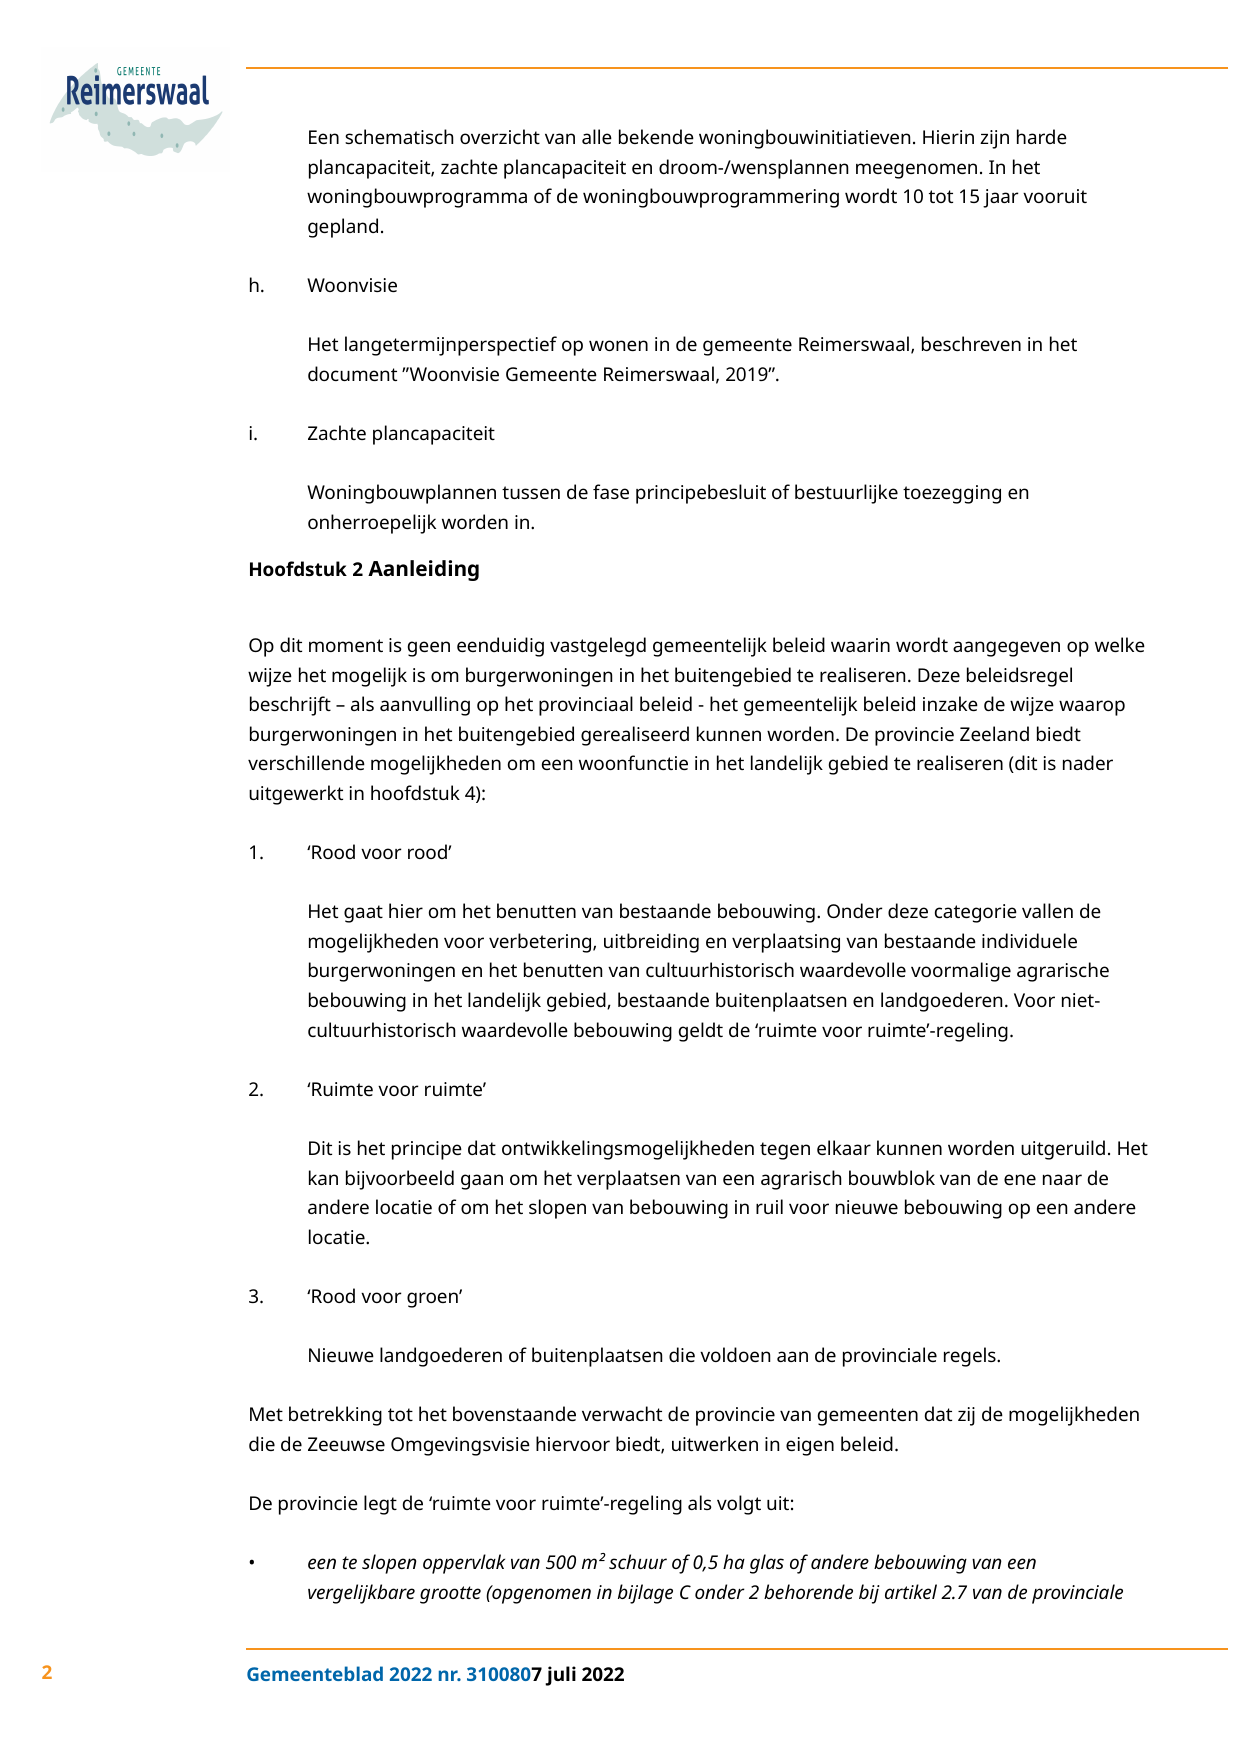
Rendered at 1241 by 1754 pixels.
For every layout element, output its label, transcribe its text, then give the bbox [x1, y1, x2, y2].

list Een schematisch overzicht van alle bekende woningbouwinitiatieven. Hierin zijn harde plancapaciteit, zachte plancapaciteit en droom-/wensplannen meegenomen. In het woningbouwprogramma of de woningbouwprogrammering wordt 10 tot 15 jaar vooruit gepland. [248, 124, 1152, 239]
text Hoofdstuk 2 Aanleiding [248, 554, 1152, 583]
list Woonvisie [248, 272, 1152, 298]
list Nieuwe landgoederen of buitenplaatsen die voldoen aan de provinciale regels. [248, 1342, 1152, 1368]
picture [41, 47, 231, 172]
list Het gaat hier om het benutten van bestaande bebouwing. Onder deze categorie vallen de mogelijkheden voor verbetering, uitbreiding en verplaatsing van bestaande individuele burgerwoningen en het benutten van cultuurhistorisch waardevolle voormalige agrarische bebouwing in het landelijk gebied, bestaande buitenplaatsen en landgoederen. Voor niet-cultuurhistorisch waardevolle bebouwing geldt de ‘ruimte voor ruimte’-regeling. [248, 898, 1152, 1043]
list ‘Rood voor groen’ [248, 1283, 1152, 1309]
list Zachte plancapaciteit [248, 420, 1152, 446]
list een te slopen oppervlak van 500 m² schuur of 0,5 ha glas of andere bebouwing van een vergelijkbare grootte (opgenomen in bijlage C onder 2 behorende bij artikel 2.7 van de provinciale [248, 1549, 1152, 1605]
list Het langetermijnperspectief op wonen in de gemeente Reimerswaal, beschreven in het document ”Woonvisie Gemeente Reimerswaal, 2019’’. [248, 331, 1152, 387]
text Op dit moment is geen eenduidig vastgelegd gemeentelijk beleid waarin wordt aangegeven op welke wijze het mogelijk is om burgerwoningen in het buitengebied te realiseren. Deze beleidsregel beschrijft – als aanvulling op het provinciaal beleid - het gemeentelijk beleid inzake de wijze waarop burgerwoningen in het buitengebied gerealiseerd kunnen worden. De provincie Zeeland biedt verschillende mogelijkheden om een woonfunctie in het landelijk gebied te realiseren (dit is nader uitgewerkt in hoofdstuk 4): [248, 632, 1152, 806]
text De provincie legt de ‘ruimte voor ruimte’-regeling als volgt uit: [248, 1490, 1152, 1516]
list Dit is het principe dat ontwikkelingsmogelijkheden tegen elkaar kunnen worden uitgeruild. Het kan bijvoorbeeld gaan om het verplaatsen van een agrarisch bouwblok van de ene naar de andere locatie of om het slopen van bebouwing in ruil voor nieuwe bebouwing op een andere locatie. [248, 1135, 1152, 1250]
text Met betrekking tot het bovenstaande verwacht de provincie van gemeenten dat zij de mogelijkheden die de Zeeuwse Omgevingsvisie hiervoor biedt, uitwerken in eigen beleid. [248, 1401, 1152, 1457]
list Woningbouwplannen tussen de fase principebesluit of bestuurlijke toezegging en onherroepelijk worden in. [248, 479, 1152, 535]
list ‘Ruimte voor ruimte’ [248, 1076, 1152, 1102]
list ‘Rood voor rood’ [248, 839, 1152, 865]
